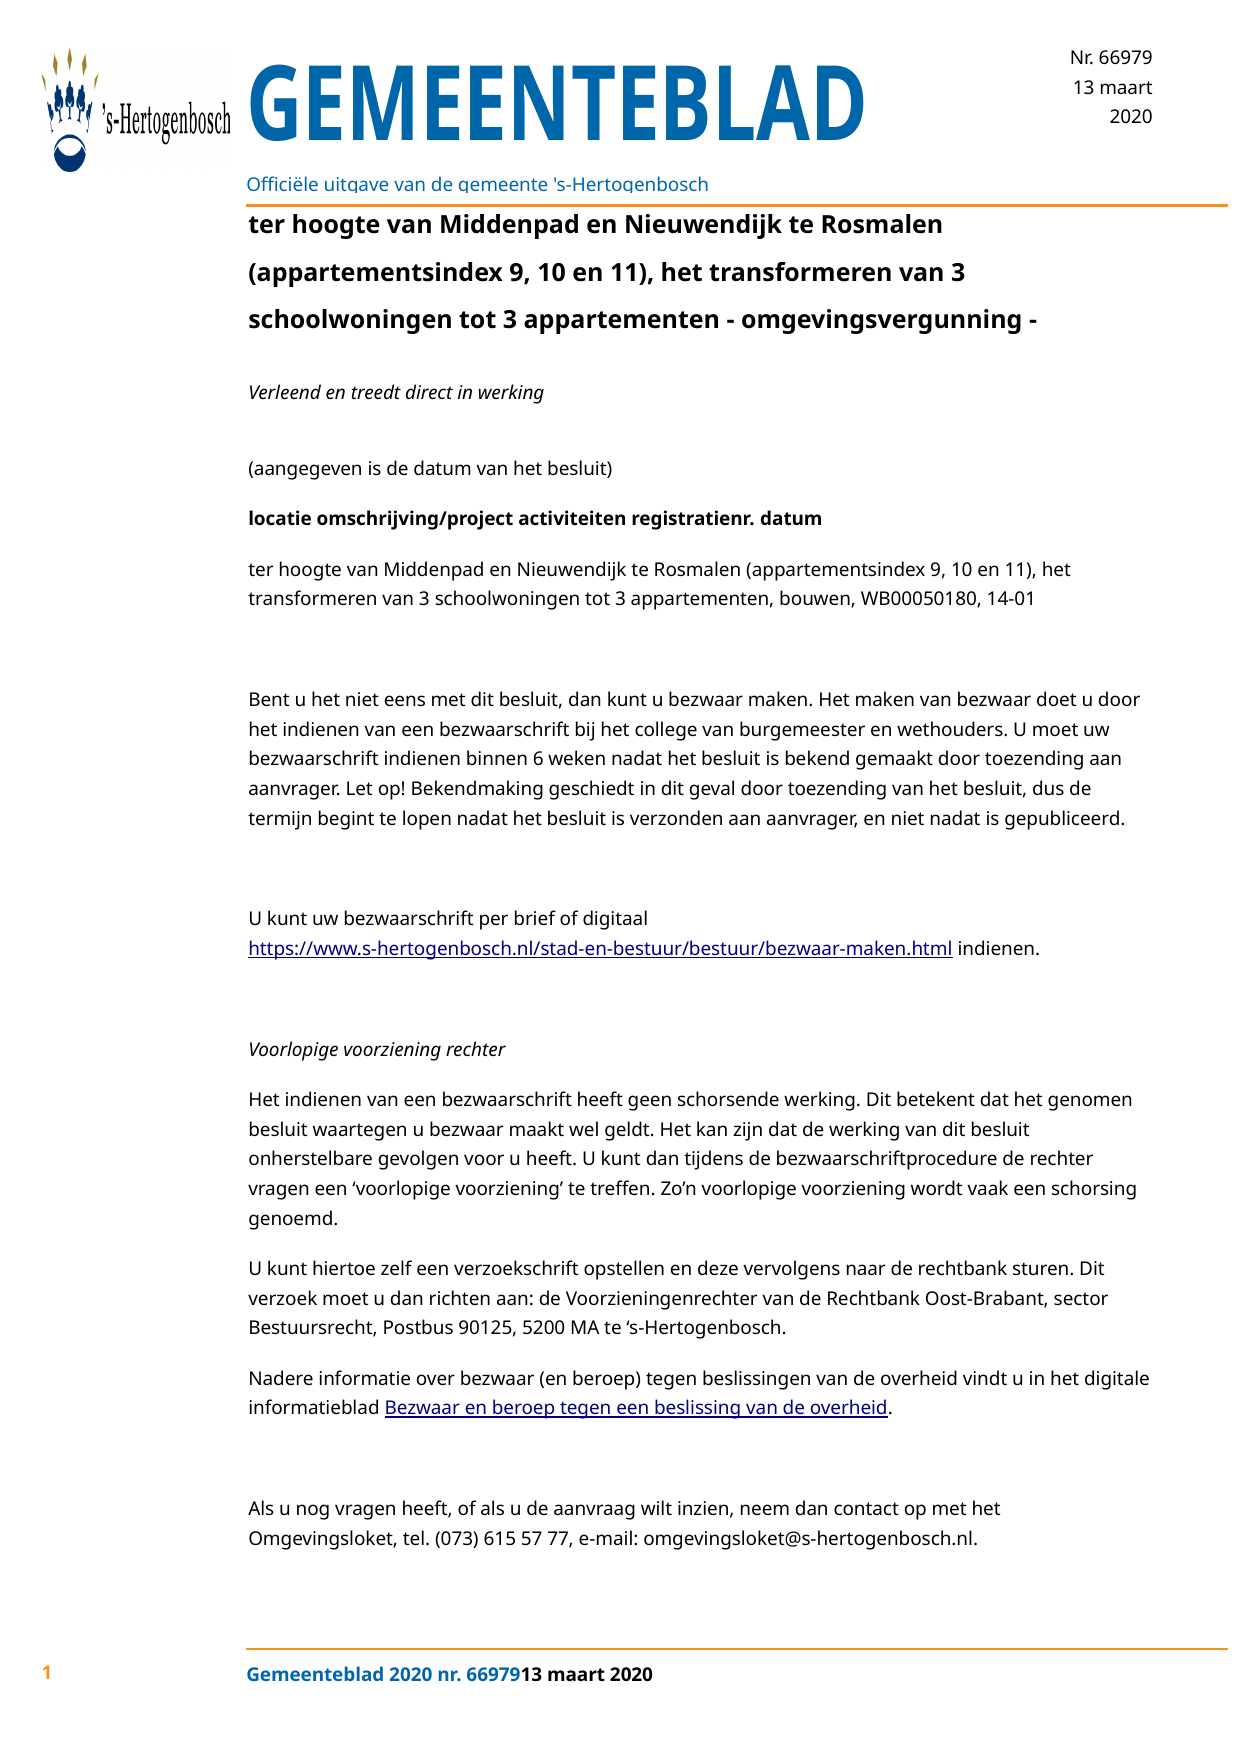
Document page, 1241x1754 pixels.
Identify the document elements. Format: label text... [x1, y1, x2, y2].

text Als u nog vragen heeft, of als u de aanvraag wilt inzien, neem dan contact op met het Omgevingsloket, tel. (073) 615 57 77, e-mail: omgevingsloket@s-hertogenbosch.nl. [248, 1495, 1152, 1551]
picture [41, 47, 231, 172]
text Bent u het niet eens met dit besluit, dan kunt u bezwaar maken. Het maken van bezwaar doet u door het indienen van een bezwaarschrift bij het college van burgemeester en wethouders. U moet uw bezwaarschrift indienen binnen 6 weken nadat het besluit is bekend gemaakt door toezending aan aanvrager. Let op! Bekendmaking geschiedt in dit geval door toezending van het besluit, dus de termijn begint te lopen nadat het besluit is verzonden aan aanvrager, en niet nadat is gepubliceerd. [248, 686, 1152, 831]
text ter hoogte van Middenpad en Nieuwendijk te Rosmalen (appartementsindex 9, 10 en 11), het transformeren van 3 schoolwoningen tot 3 appartementen - omgevingsvergunning - [248, 207, 1152, 336]
text locatie omschrijving/project activiteiten registratienr. datum [248, 506, 1152, 531]
text Nadere informatie over bezwaar (en beroep) tegen beslissingen van de overheid vindt u in het digitale informatieblad Bezwaar en beroep tegen een beslissing van de overheid. [248, 1365, 1152, 1420]
text ter hoogte van Middenpad en Nieuwendijk te Rosmalen (appartementsindex 9, 10 en 11), het transformeren van 3 schoolwoningen tot 3 appartementen, bouwen, WB00050180, 14-01 [248, 556, 1152, 611]
text Verleend en treedt direct in werking [248, 379, 1152, 405]
text (aangegeven is de datum van het besluit) [248, 455, 1152, 481]
text U kunt uw bezwaarschrift per brief of digitaal https://www.s-hertogenbosch.nl/stad-en-bestuur/bestuur/bezwaar-maken.html indienen. [248, 906, 1152, 961]
text Voorlopige voorziening rechter [248, 1036, 1152, 1062]
text Het indienen van een bezwaarschrift heeft geen schorsende werking. Dit betekent dat het genomen besluit waartegen u bezwaar maakt wel geldt. Het kan zijn dat de werking van dit besluit onherstelbare gevolgen voor u heeft. U kunt dan tijdens de bezwaarschriftprocedure de rechter vragen een ‘voorlopige voorziening’ te treffen. Zo’n voorlopige voorziening wordt vaak een schorsing genoemd. [248, 1086, 1152, 1231]
text U kunt hiertoe zelf een verzoekschrift opstellen en deze vervolgens naar de rechtbank sturen. Dit verzoek moet u dan richten aan: de Voorzieningenrechter van de Rechtbank Oost-Brabant, sector Bestuursrecht, Postbus 90125, 5200 MA te ‘s-Hertogenbosch. [248, 1255, 1152, 1340]
